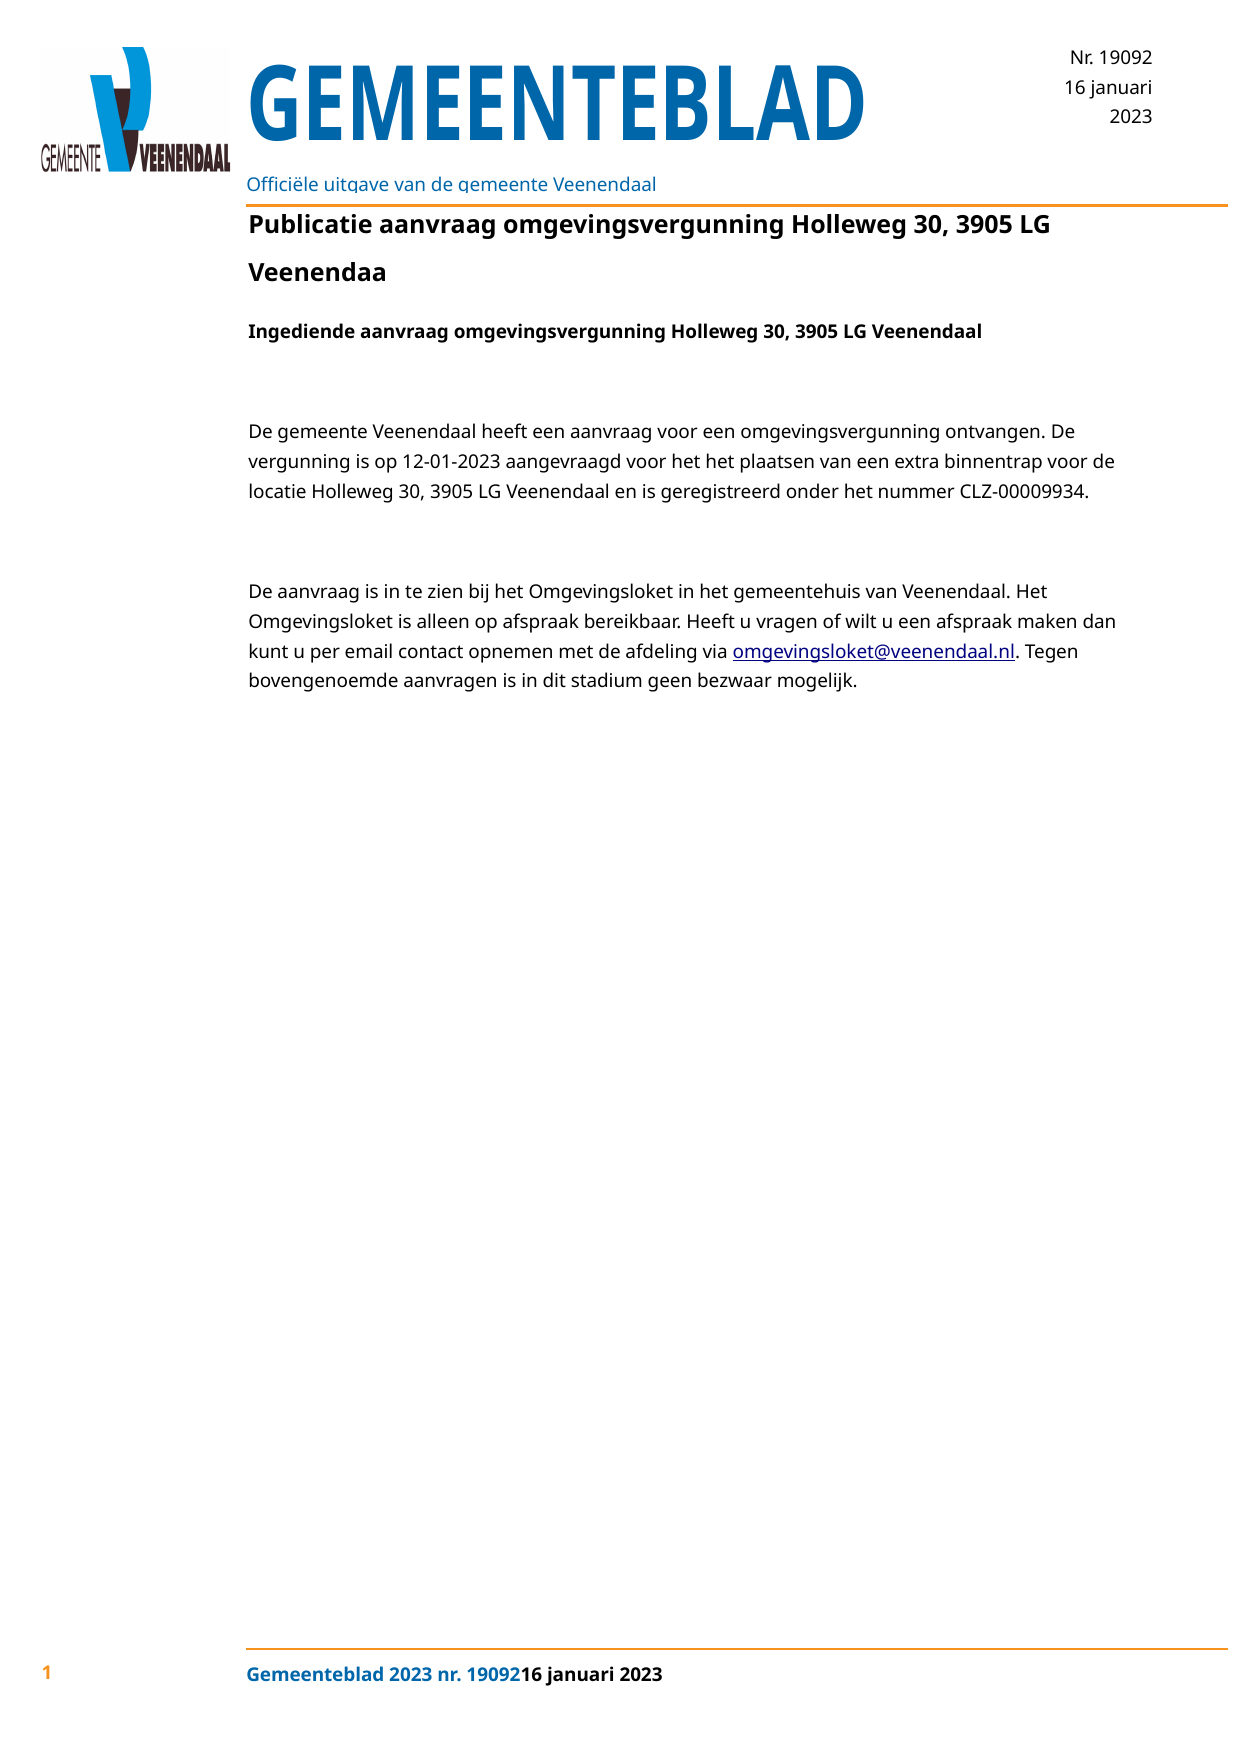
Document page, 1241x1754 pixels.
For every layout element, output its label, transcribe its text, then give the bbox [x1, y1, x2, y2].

text De gemeente Veenendaal heeft een aanvraag voor een omgevingsvergunning ontvangen. De vergunning is op 12-01-2023 aangevraagd voor het het plaatsen van een extra binnentrap voor de locatie Holleweg 30, 3905 LG Veenendaal en is geregistreerd onder het nummer CLZ-00009934. [248, 419, 1152, 504]
text Publicatie aanvraag omgevingsvergunning Holleweg 30, 3905 LG Veenendaa [248, 207, 1152, 288]
text Ingediende aanvraag omgevingsvergunning Holleweg 30, 3905 LG Veenendaal [248, 318, 1152, 344]
picture [123, 47, 231, 172]
text De aanvraag is in te zien bij het Omgevingsloket in het gemeentehuis van Veenendaal. Het Omgevingsloket is alleen op afspraak bereikbaar. Heeft u vragen of wilt u een afspraak maken dan kunt u per email contact opnemen met de afdeling via omgevingsloket@veenendaal.nl. Tegen bovengenoemde aanvragen is in dit stadium geen bezwaar mogelijk. [248, 579, 1152, 693]
picture [41, 47, 130, 172]
